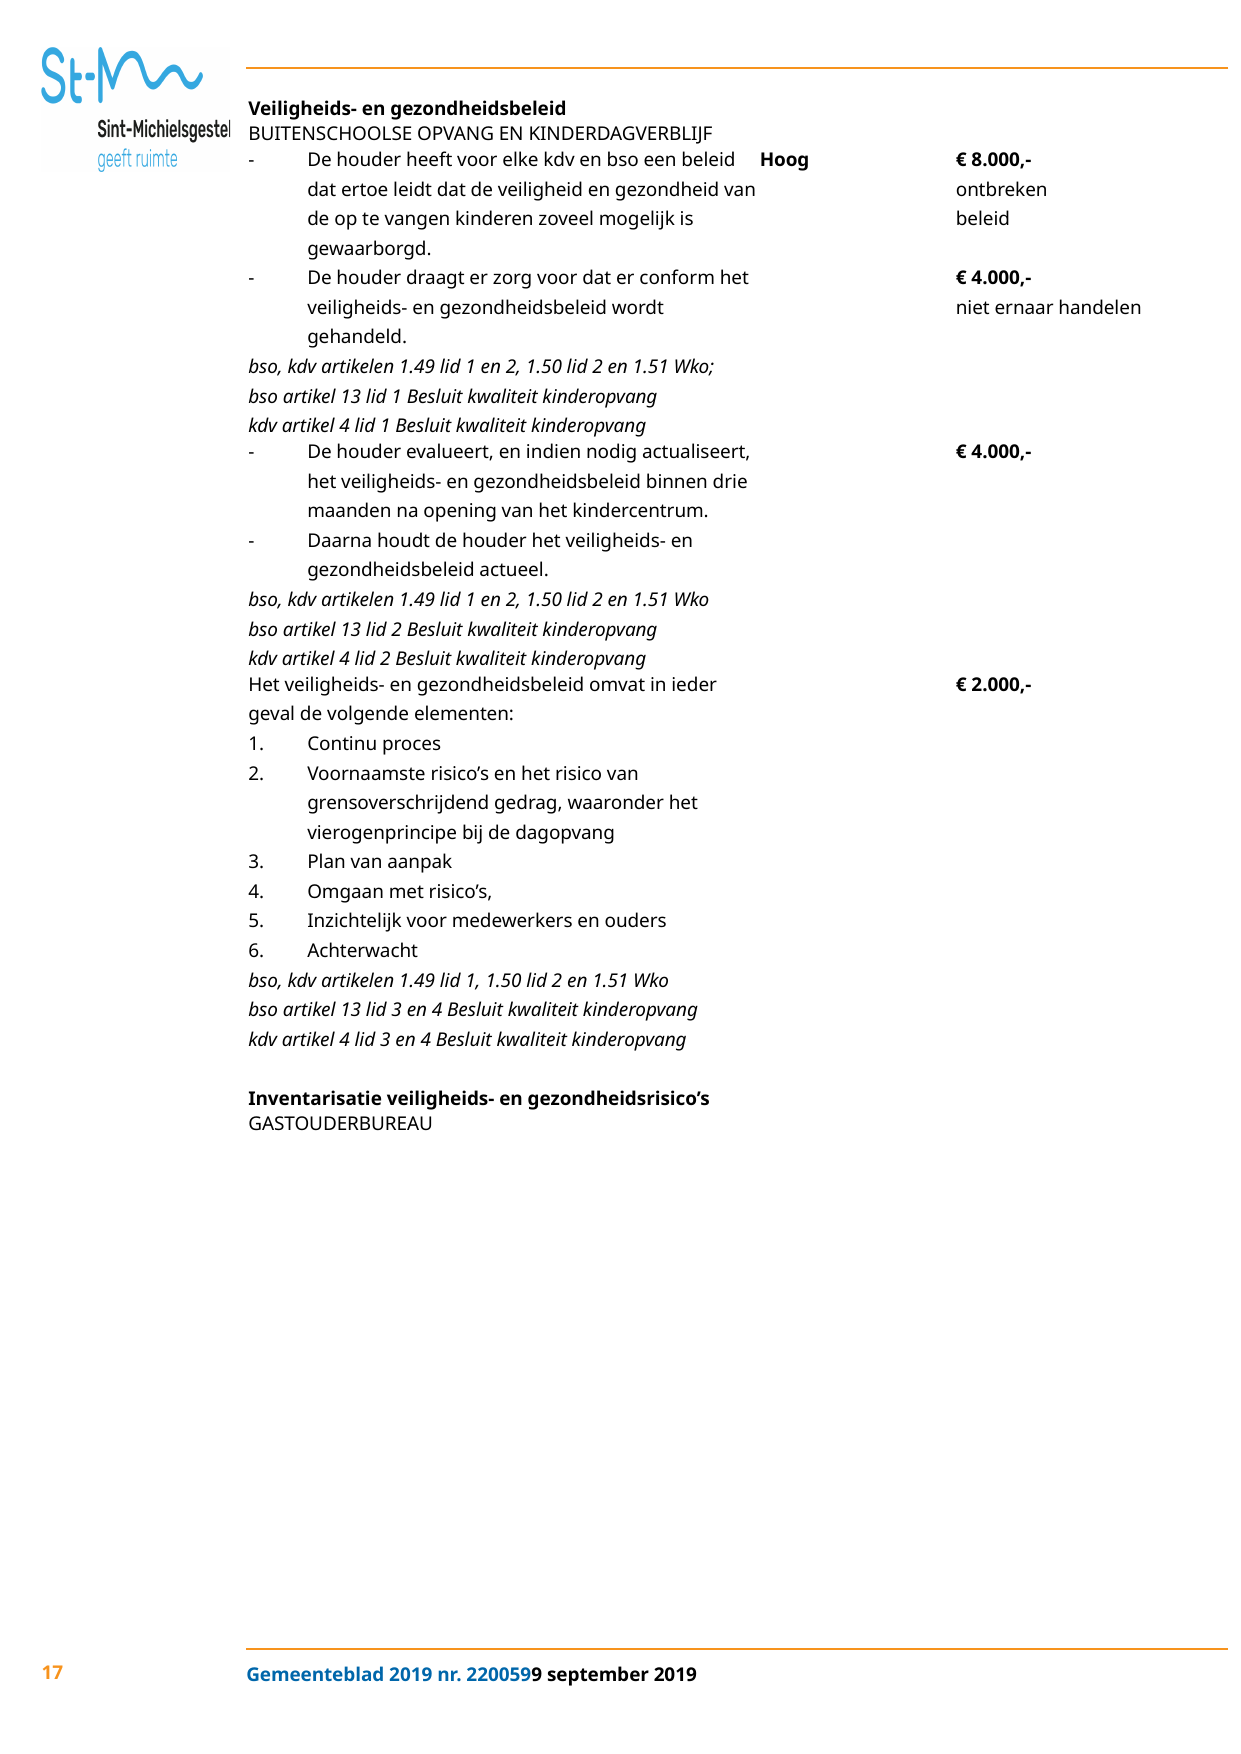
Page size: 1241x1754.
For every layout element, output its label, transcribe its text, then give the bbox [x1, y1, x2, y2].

table_cell GASTOUDERBUREAU [248, 1110, 1152, 1136]
table_cell Het veiligheids- en gezondheidsbeleid omvat in ieder geval de volgende elementen: Continu proces Voornaamste risico’s en het risico van grensoverschrijdend gedrag, waaronder het vierogenprincipe bij de dagopvang Plan van aanpak Omgaan met risico’s, Inzichtelijk voor medewerkers en ouders Achterwacht bso, kdv artikelen 1.49 lid 1, 1.50 lid 2 en 1.51 Wko bso artikel 13 lid 3 en 4 Besluit kwaliteit kinderopvang kdv artikel 4 lid 3 en 4 Besluit kwaliteit kinderopvang [248, 671, 759, 1052]
table_header Inventarisatie veiligheids- en gezondheidsrisico’s [248, 1085, 1152, 1110]
table_cell € 8.000,- ontbreken beleid € 4.000,- niet ernaar handelen [956, 146, 1152, 438]
table_cell De houder heeft voor elke kdv en bso een beleid dat ertoe leidt dat de veiligheid en gezondheid van de op te vangen kinderen zoveel mogelijk is gewaarborgd. De houder draagt er zorg voor dat er conform het veiligheids- en gezondheidsbeleid wordt gehandeld. bso, kdv artikelen 1.49 lid 1 en 2, 1.50 lid 2 en 1.51 Wko; bso artikel 13 lid 1 Besluit kwaliteit kinderopvang kdv artikel 4 lid 1 Besluit kwaliteit kinderopvang [248, 146, 759, 438]
table_cell BUITENSCHOOLSE OPVANG EN KINDERDAGVERBLIJF [248, 121, 1152, 146]
table_cell € 4.000,- [956, 438, 1152, 671]
table_cell Veiligheids- en gezondheidsbeleid [248, 95, 1152, 121]
table_cell De houder evalueert, en indien nodig actualiseert, het veiligheids- en gezondheidsbeleid binnen drie maanden na opening van het kindercentrum. Daarna houdt de houder het veiligheids- en gezondheidsbeleid actueel. bso, kdv artikelen 1.49 lid 1 en 2, 1.50 lid 2 en 1.51 Wko bso artikel 13 lid 2 Besluit kwaliteit kinderopvang kdv artikel 4 lid 2 Besluit kwaliteit kinderopvang [248, 438, 759, 671]
table_cell Hoog [760, 146, 956, 1052]
picture [41, 47, 231, 172]
table_cell € 2.000,- [956, 671, 1152, 1052]
